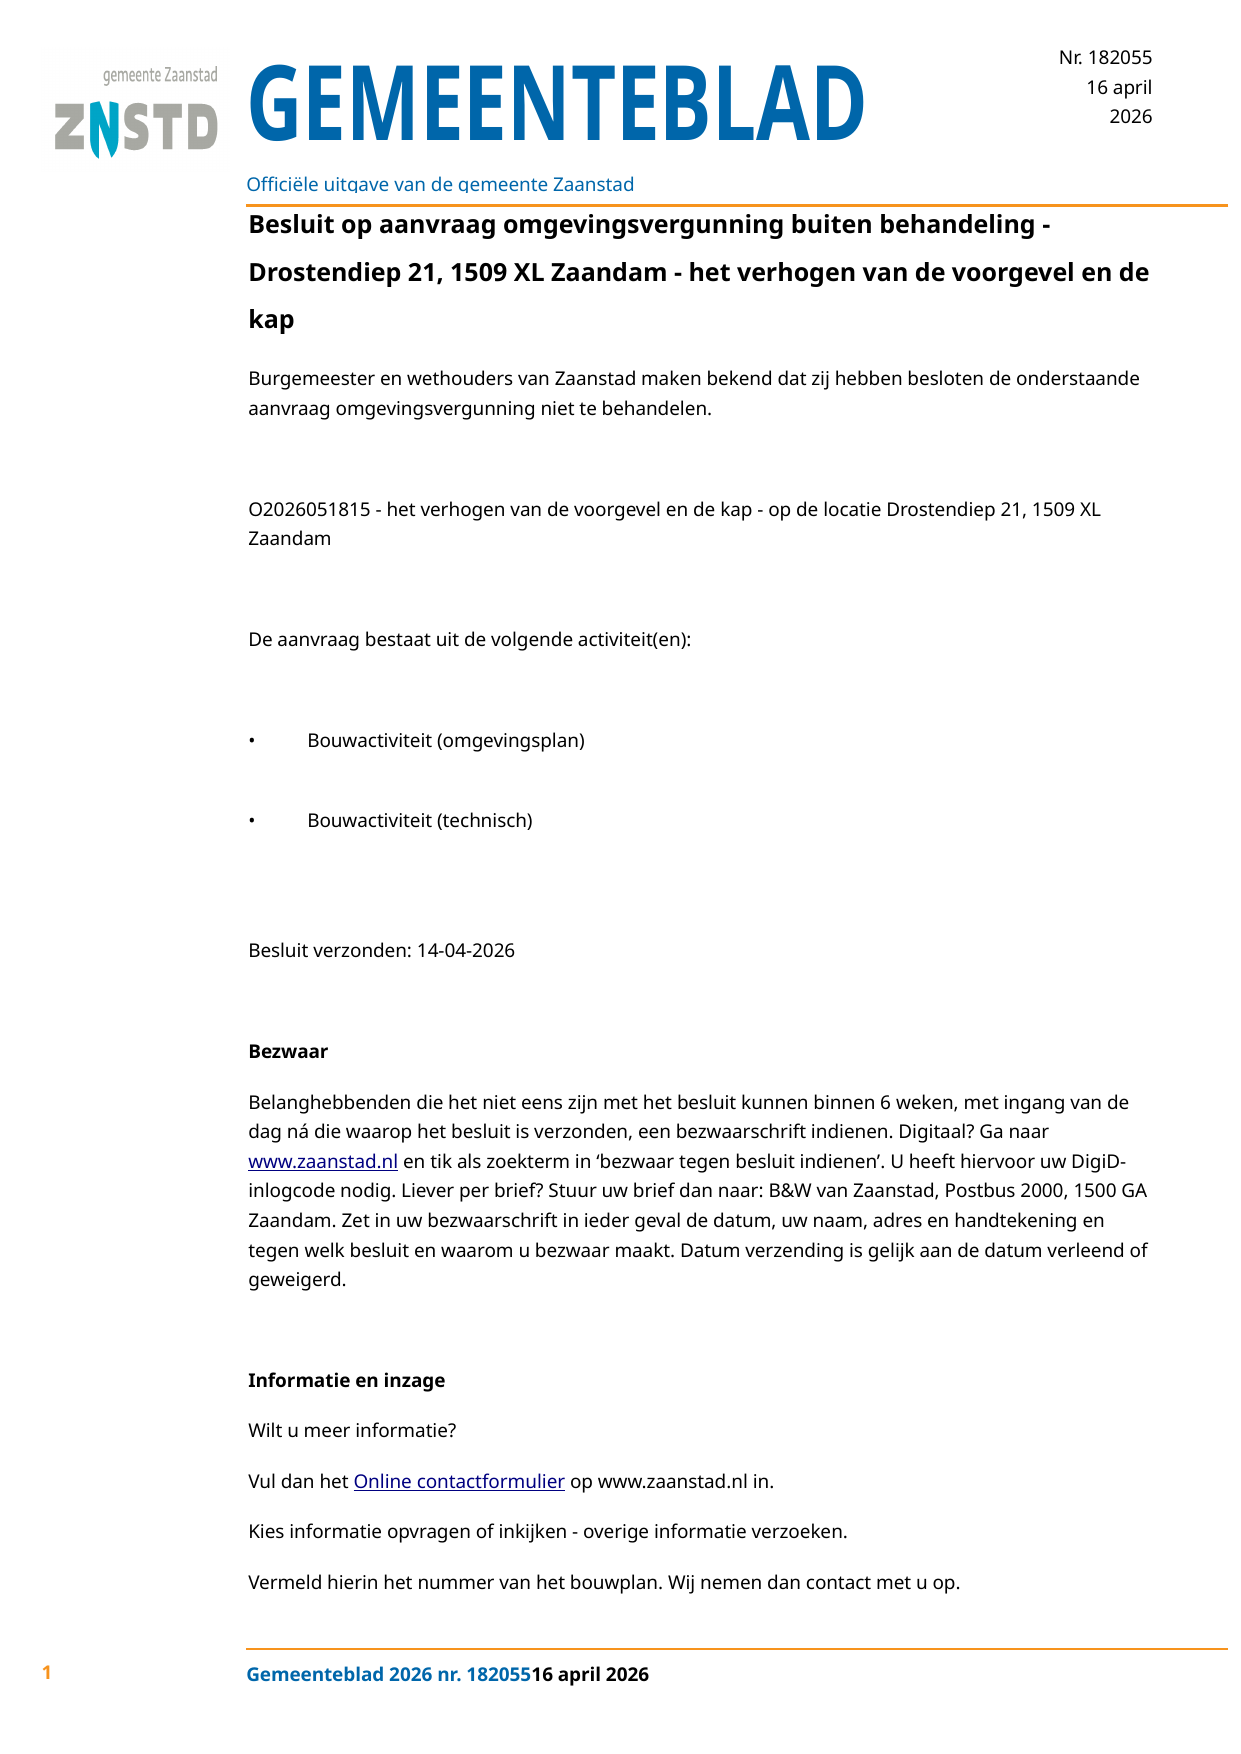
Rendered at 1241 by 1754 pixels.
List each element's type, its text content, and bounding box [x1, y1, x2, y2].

text Bezwaar [248, 1038, 1152, 1064]
list Bouwactiviteit (technisch) [248, 807, 1152, 833]
text Belanghebbenden die het niet eens zijn met het besluit kunnen binnen 6 weken, met ingang van de dag ná die waarop het besluit is verzonden, een bezwaarschrift indienen. Digitaal? Ga naar www.zaanstad.nl en tik als zoekterm in ‘bezwaar tegen besluit indienen’. U heeft hiervoor uw DigiD-inlogcode nodig. Liever per brief? Stuur uw brief dan naar: B&W van Zaanstad, Postbus 2000, 1500 GA Zaandam. Zet in uw bezwaarschrift in ieder geval de datum, uw naam, adres en handtekening en tegen welk besluit en waarom u bezwaar maakt. Datum verzending is gelijk aan de datum verleend of geweigerd. [248, 1089, 1152, 1292]
text Burgemeester en wethouders van Zaanstad maken bekend dat zij hebben besloten de onderstaande aanvraag omgevingsvergunning niet te behandelen. [248, 366, 1152, 421]
text Besluit verzonden: 14-04-2026 [248, 938, 1152, 963]
text Kies informatie opvragen of inkijken - overige informatie verzoeken. [248, 1518, 1152, 1544]
text Besluit op aanvraag omgevingsvergunning buiten behandeling - Drostendiep 21, 1509 XL Zaandam - het verhogen van de voorgevel en de kap [248, 207, 1152, 336]
list Bouwactiviteit (omgevingsplan) [248, 727, 1152, 753]
text De aanvraag bestaat uit de volgende activiteit(en): [248, 626, 1152, 652]
text Vul dan het Online contactformulier op www.zaanstad.nl in. [248, 1468, 1152, 1494]
text Wilt u meer informatie? [248, 1418, 1152, 1443]
text Informatie en inzage [248, 1367, 1152, 1393]
picture [41, 47, 231, 172]
text O2026051815 - het verhogen van de voorgevel en de kap - op de locatie Drostendiep 21, 1509 XL Zaandam [248, 496, 1152, 551]
text Vermeld hierin het nummer van het bouwplan. Wij nemen dan contact met u op. [248, 1569, 1152, 1594]
